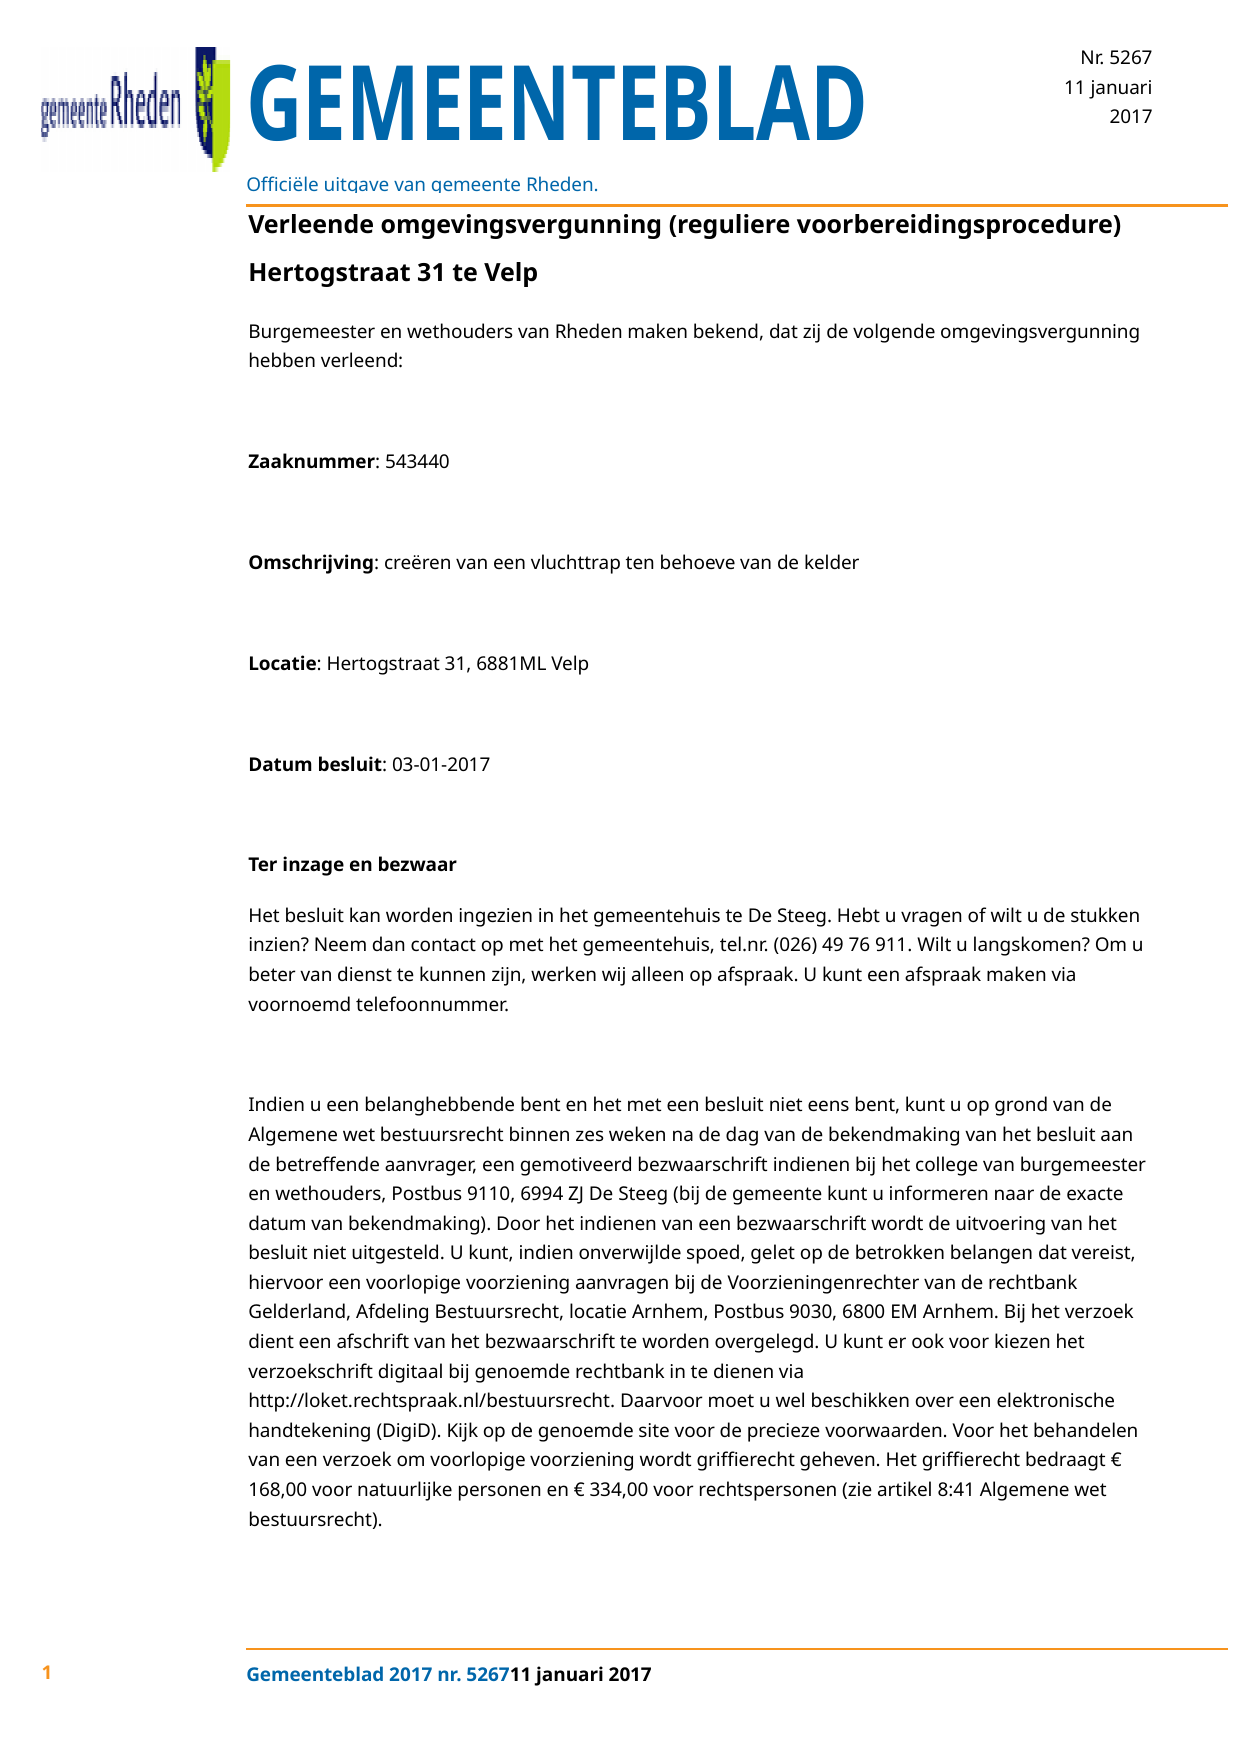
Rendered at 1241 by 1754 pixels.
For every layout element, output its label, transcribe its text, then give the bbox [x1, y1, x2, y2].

text Ter inzage en bezwaar [248, 852, 1152, 877]
text Omschrijving: creëren van een vluchttrap ten behoeve van de kelder [248, 549, 1152, 575]
text Het besluit kan worden ingezien in het gemeentehuis te De Steeg. Hebt u vragen of wilt u de stukken inzien? Neem dan contact op met het gemeentehuis, tel.nr. (026) 49 76 911. Wilt u langskomen? Om u beter van dienst te kunnen zijn, werken wij alleen op afspraak. U kunt een afspraak maken via voornoemd telefoonnummer. [248, 902, 1152, 1017]
text Burgemeester en wethouders van Rheden maken bekend, dat zij de volgende omgevingsvergunning hebben verleend: [248, 318, 1152, 373]
text Indien u een belanghebbende bent en het met een besluit niet eens bent, kunt u op grond van de Algemene wet bestuursrecht binnen zes weken na de dag van de bekendmaking van het besluit aan de betreffende aanvrager, een gemotiveerd bezwaarschrift indienen bij het college van burgemeester en wethouders, Postbus 9110, 6994 ZJ De Steeg (bij de gemeente kunt u informeren naar de exacte datum van bekendmaking). Door het indienen van een bezwaarschrift wordt de uitvoering van het besluit niet uitgesteld. U kunt, indien onverwijlde spoed, gelet op de betrokken belangen dat vereist, hiervoor een voorlopige voorziening aanvragen bij de Voorzieningenrechter van de rechtbank Gelderland, Afdeling Bestuursrecht, locatie Arnhem, Postbus 9030, 6800 EM Arnhem. Bij het verzoek dient een afschrift van het bezwaarschrift te worden overgelegd. U kunt er ook voor kiezen het verzoekschrift digitaal bij genoemde rechtbank in te dienen via http://loket.rechtspraak.nl/bestuursrecht. Daarvoor moet u wel beschikken over een elektronische handtekening (DigiD). Kijk op de genoemde site voor de precieze voorwaarden. Voor het behandelen van een verzoek om voorlopige voorziening wordt griffierecht geheven. Het griffierecht bedraagt € 168,00 voor natuurlijke personen en € 334,00 voor rechtspersonen (zie artikel 8:41 Algemene wet bestuursrecht). [248, 1092, 1152, 1532]
text Locatie: Hertogstraat 31, 6881ML Velp [248, 650, 1152, 676]
text Verleende omgevingsvergunning (reguliere voorbereidingsprocedure) Hertogstraat 31 te Velp [248, 207, 1152, 288]
text Zaaknummer: 543440 [248, 448, 1152, 474]
picture [41, 47, 231, 172]
text Datum besluit: 03-01-2017 [248, 751, 1152, 777]
